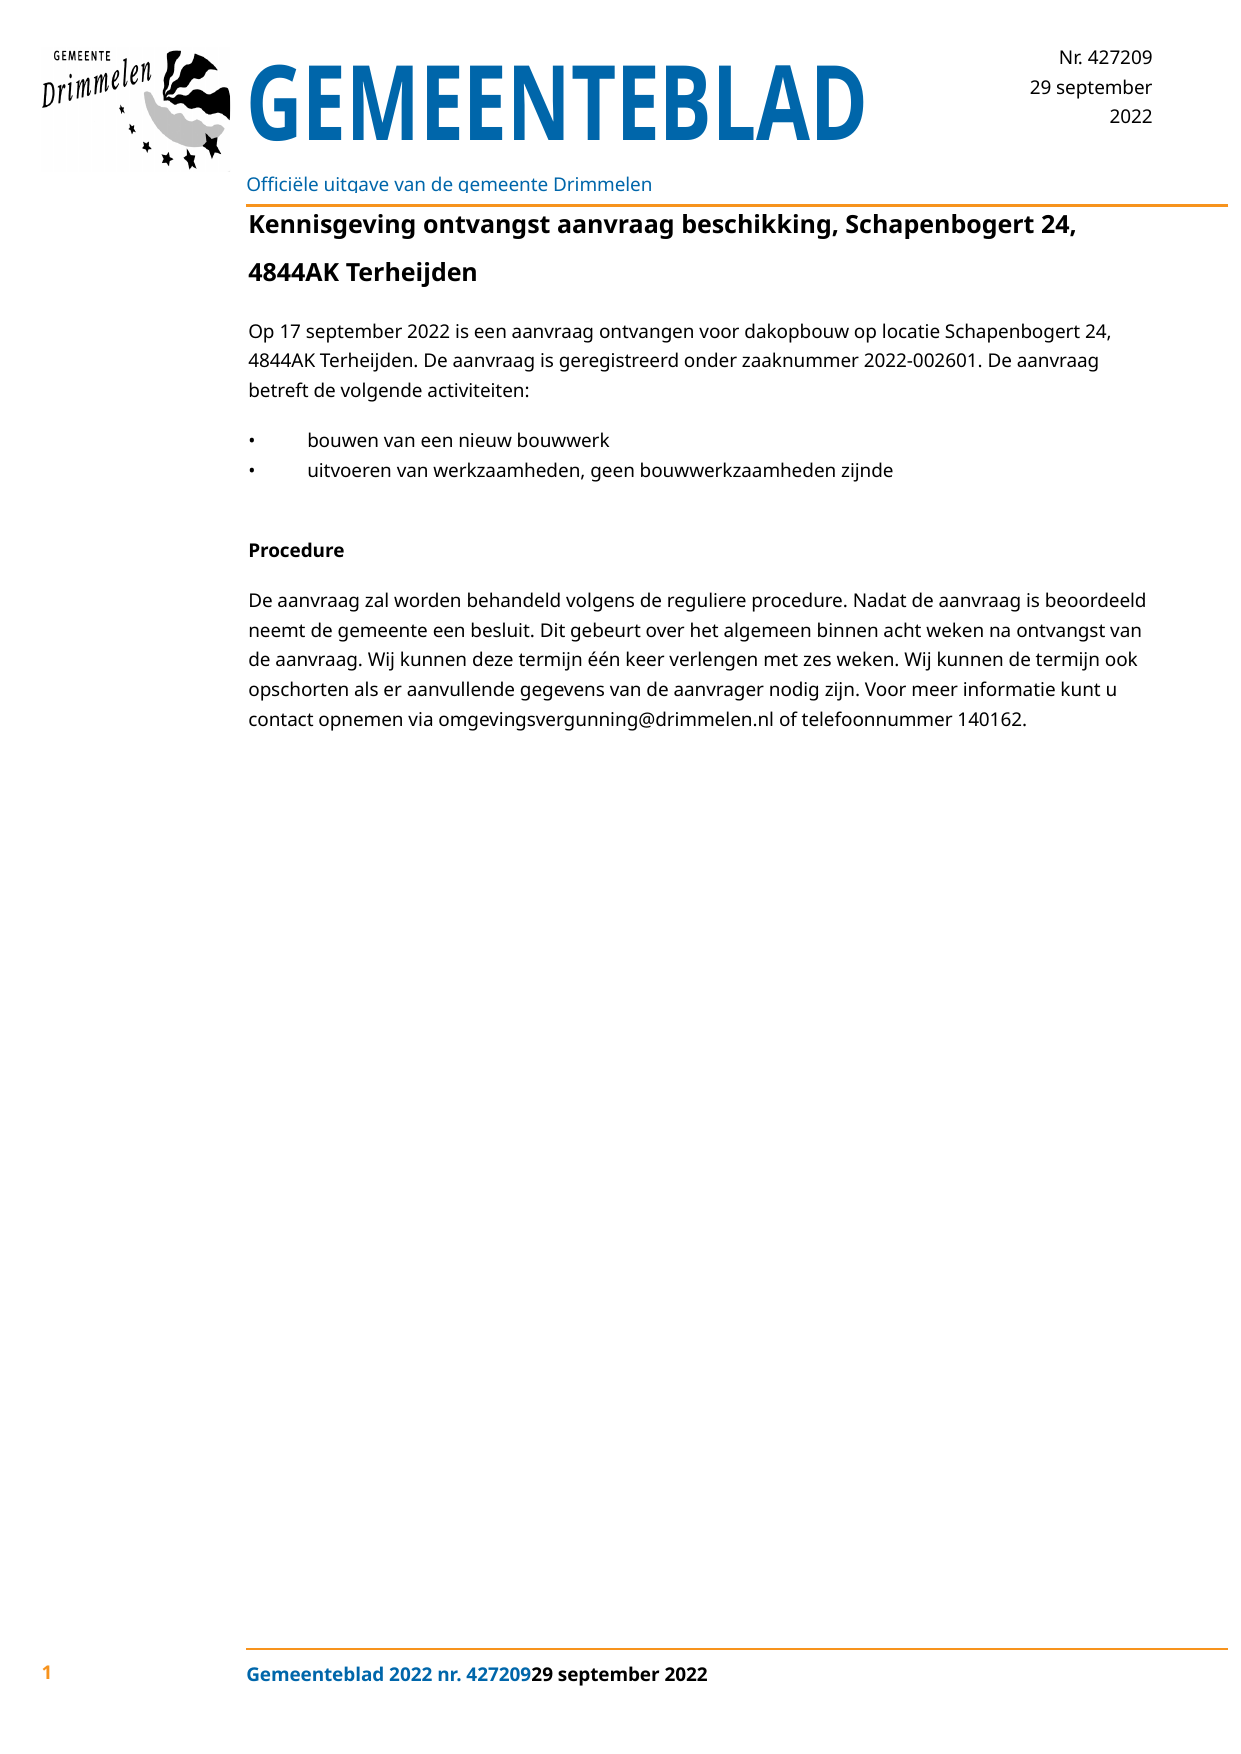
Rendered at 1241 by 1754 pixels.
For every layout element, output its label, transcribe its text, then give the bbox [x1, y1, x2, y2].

text Procedure [248, 537, 1152, 563]
list bouwen van een nieuw bouwwerk [248, 427, 1152, 453]
picture [41, 47, 231, 172]
list uitvoeren van werkzaamheden, geen bouwwerkzaamheden zijnde [248, 457, 1152, 483]
text De aanvraag zal worden behandeld volgens de reguliere procedure. Nadat de aanvraag is beoordeeld neemt de gemeente een besluit. Dit gebeurt over het algemeen binnen acht weken na ontvangst van de aanvraag. Wij kunnen deze termijn één keer verlengen met zes weken. Wij kunnen de termijn ook opschorten als er aanvullende gegevens van de aanvrager nodig zijn. Voor meer informatie kunt u contact opnemen via omgevingsvergunning@drimmelen.nl of telefoonnummer 140162. [248, 587, 1152, 732]
text Op 17 september 2022 is een aanvraag ontvangen voor dakopbouw op locatie Schapenbogert 24, 4844AK Terheijden. De aanvraag is geregistreerd onder zaaknummer 2022-002601. De aanvraag betreft de volgende activiteiten: [248, 318, 1152, 403]
text Kennisgeving ontvangst aanvraag beschikking, Schapenbogert 24, 4844AK Terheijden [248, 207, 1152, 288]
